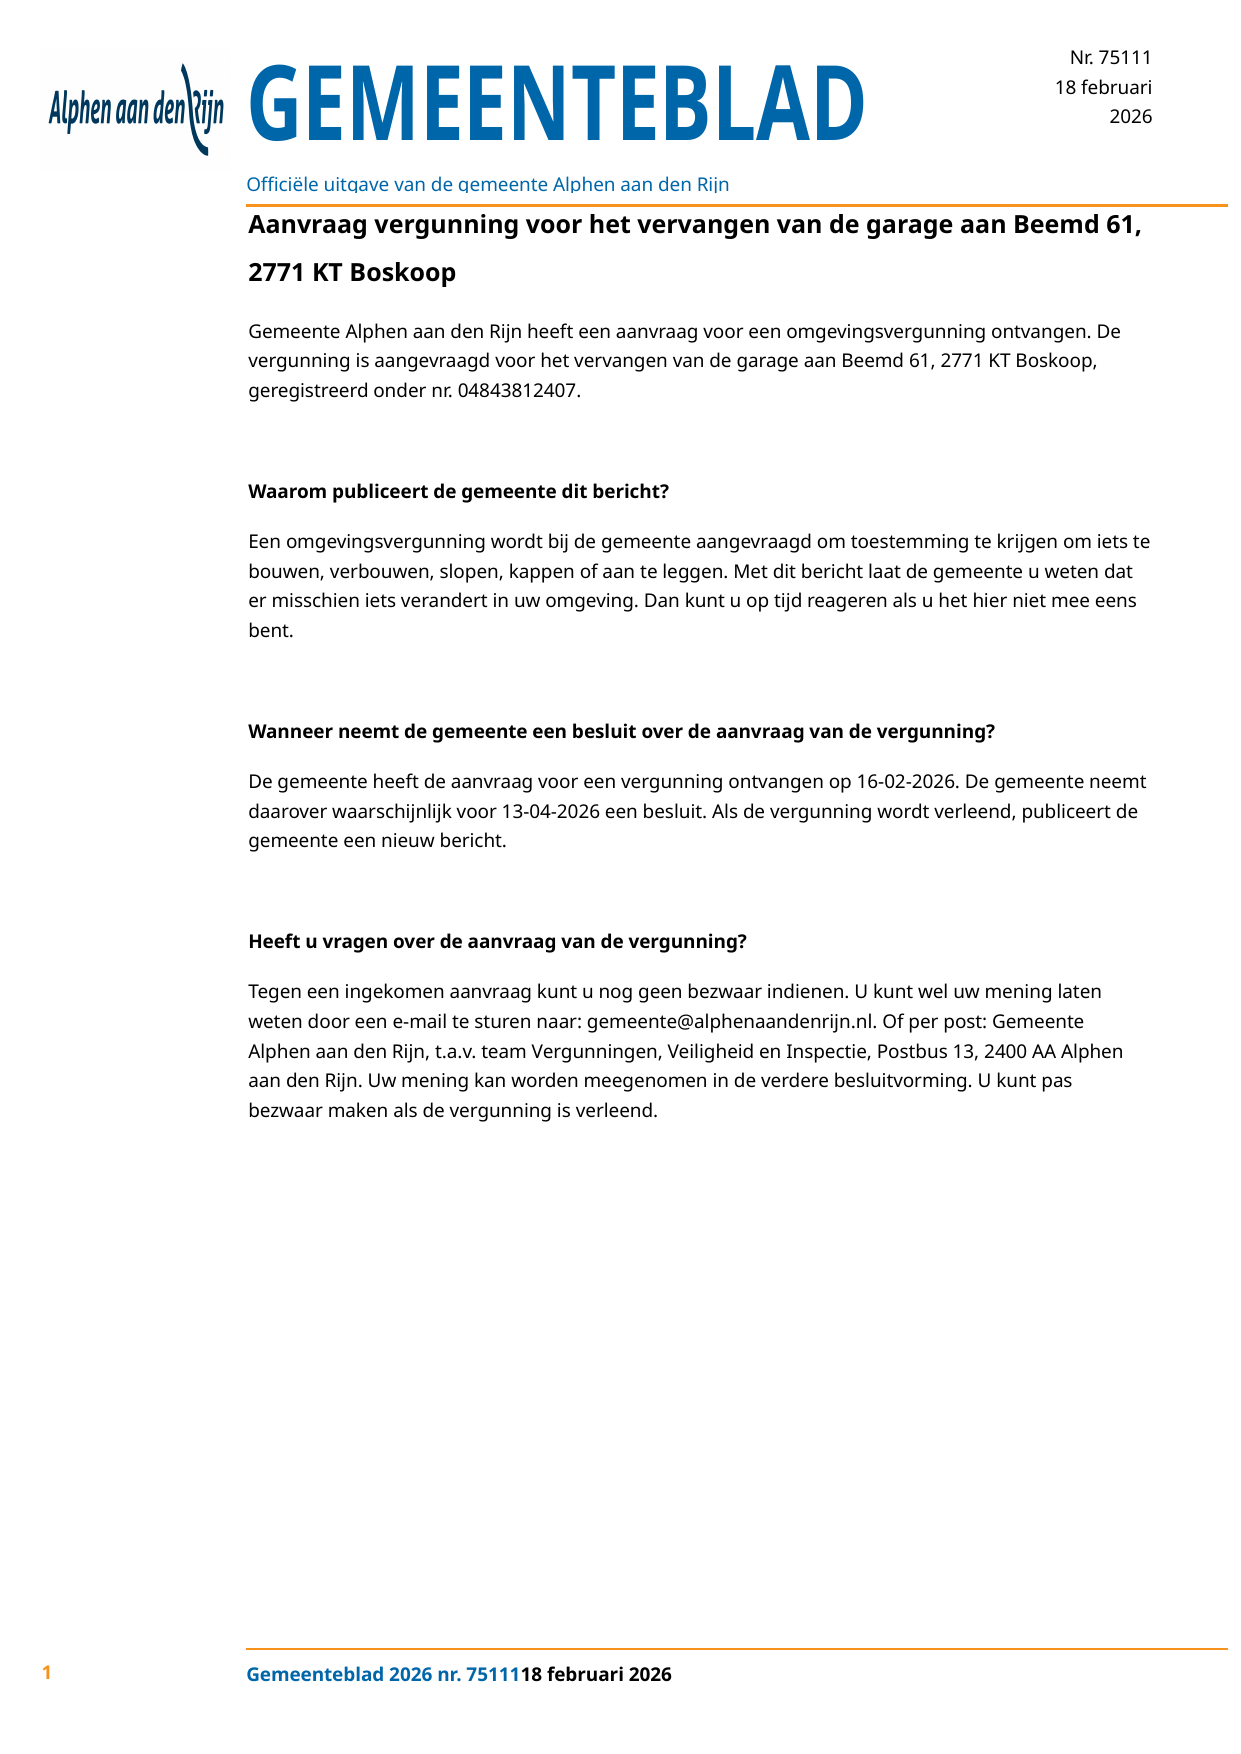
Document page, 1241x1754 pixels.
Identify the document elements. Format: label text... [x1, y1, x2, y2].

text Gemeente Alphen aan den Rijn heeft een aanvraag voor een omgevingsvergunning ontvangen. De vergunning is aangevraagd voor het vervangen van de garage aan Beemd 61, 2771 KT Boskoop, geregistreerd onder nr. 04843812407. [248, 318, 1152, 403]
picture [41, 47, 231, 172]
text Een omgevingsvergunning wordt bij de gemeente aangevraagd om toestemming te krijgen om iets te bouwen, verbouwen, slopen, kappen of aan te leggen. Met dit bericht laat de gemeente u weten dat er misschien iets verandert in uw omgeving. Dan kunt u op tijd reageren als u het hier niet mee eens bent. [248, 528, 1152, 643]
text Wanneer neemt de gemeente een besluit over de aanvraag van de vergunning? [248, 718, 1152, 744]
text Tegen een ingekomen aanvraag kunt u nog geen bezwaar indienen. U kunt wel uw mening laten weten door een e-mail te sturen naar: gemeente@alphenaandenrijn.nl. Of per post: Gemeente Alphen aan den Rijn, t.a.v. team Vergunningen, Veiligheid en Inspectie, Postbus 13, 2400 AA Alphen aan den Rijn. Uw mening kan worden meegenomen in de verdere besluitvorming. U kunt pas bezwaar maken als de vergunning is verleend. [248, 979, 1152, 1123]
text Waarom publiceert de gemeente dit bericht? [248, 478, 1152, 504]
text De gemeente heeft de aanvraag voor een vergunning ontvangen op 16-02-2026. De gemeente neemt daarover waarschijnlijk voor 13-04-2026 een besluit. Als de vergunning wordt verleend, publiceert de gemeente een nieuw bericht. [248, 768, 1152, 853]
text Aanvraag vergunning voor het vervangen van de garage aan Beemd 61, 2771 KT Boskoop [248, 207, 1152, 288]
text Heeft u vragen over de aanvraag van de vergunning? [248, 928, 1152, 954]
